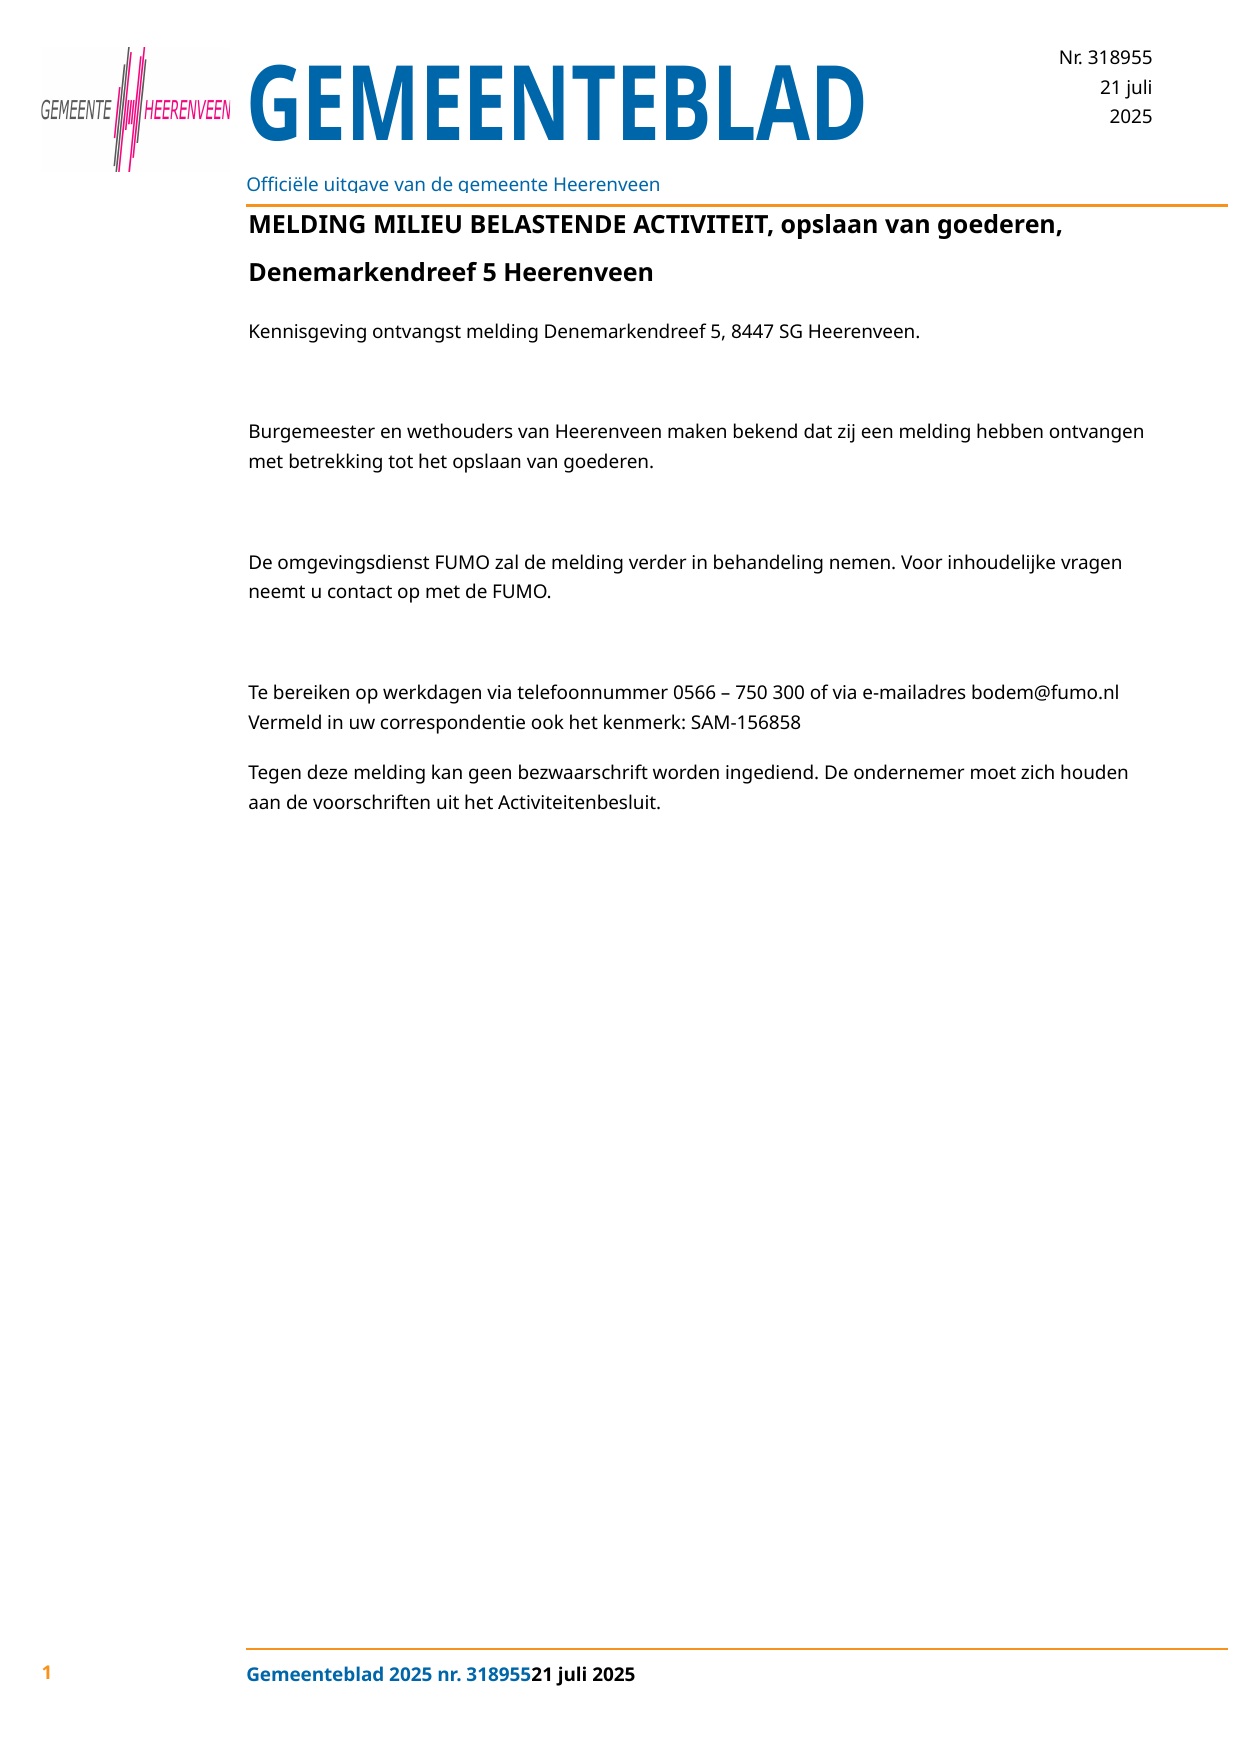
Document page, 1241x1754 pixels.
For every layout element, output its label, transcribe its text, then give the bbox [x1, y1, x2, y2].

text Tegen deze melding kan geen bezwaarschrift worden ingediend. De ondernemer moet zich houden aan de voorschriften uit het Activiteitenbesluit. [248, 759, 1152, 815]
picture [41, 47, 231, 172]
text Te bereiken op werkdagen via telefoonnummer 0566 – 750 300 of via e-mailadres bodem@fumo.nl Vermeld in uw correspondentie ook het kenmerk: SAM-156858 [248, 679, 1152, 735]
text Burgemeester en wethouders van Heerenveen maken bekend dat zij een melding hebben ontvangen met betrekking tot het opslaan van goederen. [248, 419, 1152, 474]
text Kennisgeving ontvangst melding Denemarkendreef 5, 8447 SG Heerenveen. [248, 318, 1152, 344]
text MELDING MILIEU BELASTENDE ACTIVITEIT, opslaan van goederen, Denemarkendreef 5 Heerenveen [248, 207, 1152, 288]
text De omgevingsdienst FUMO zal de melding verder in behandeling nemen. Voor inhoudelijke vragen neemt u contact op met de FUMO. [248, 549, 1152, 604]
